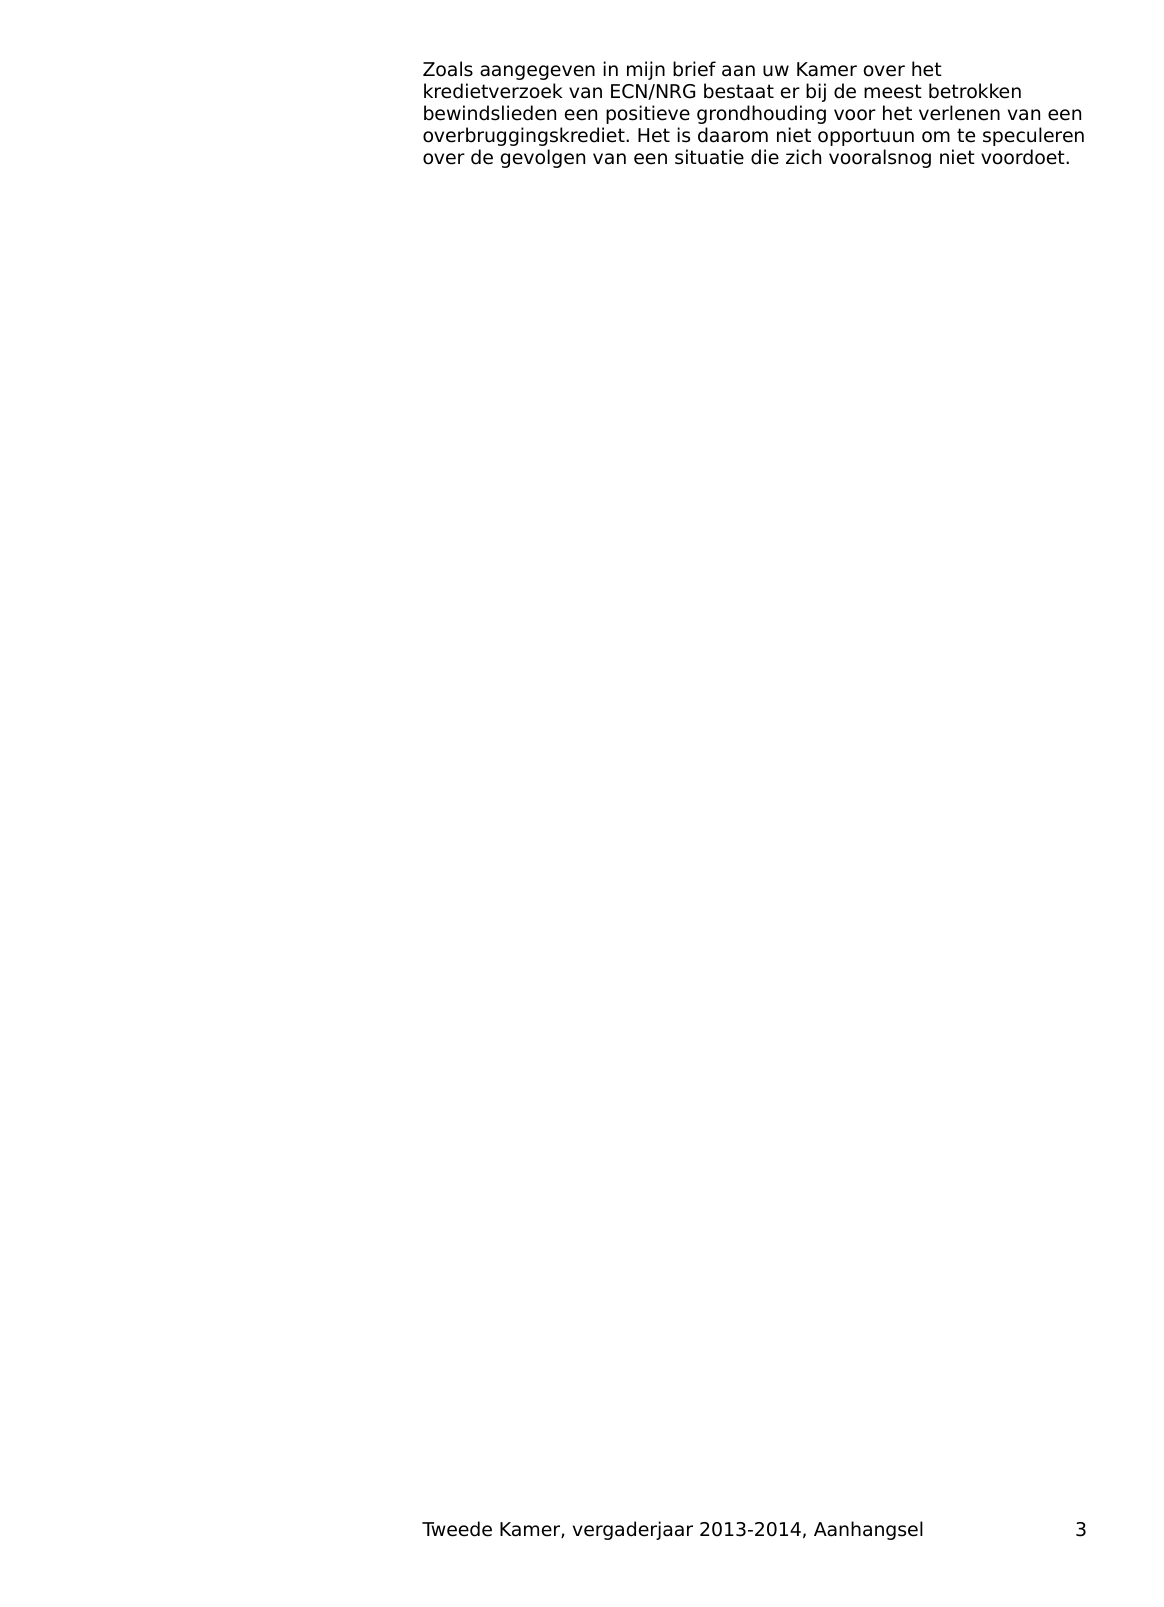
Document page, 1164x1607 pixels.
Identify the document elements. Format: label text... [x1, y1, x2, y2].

text Zoals aangegeven in mijn brief aan uw Kamer over het kredietverzoek van ECN/NRG bestaat er bij de meest betrokken bewindslieden een positieve grondhouding voor het verlenen van een overbruggingskrediet. Het is daarom niet opportuun om te speculeren over de gevolgen van een situatie die zich vooralsnog niet voordoet. [422, 59, 1087, 169]
